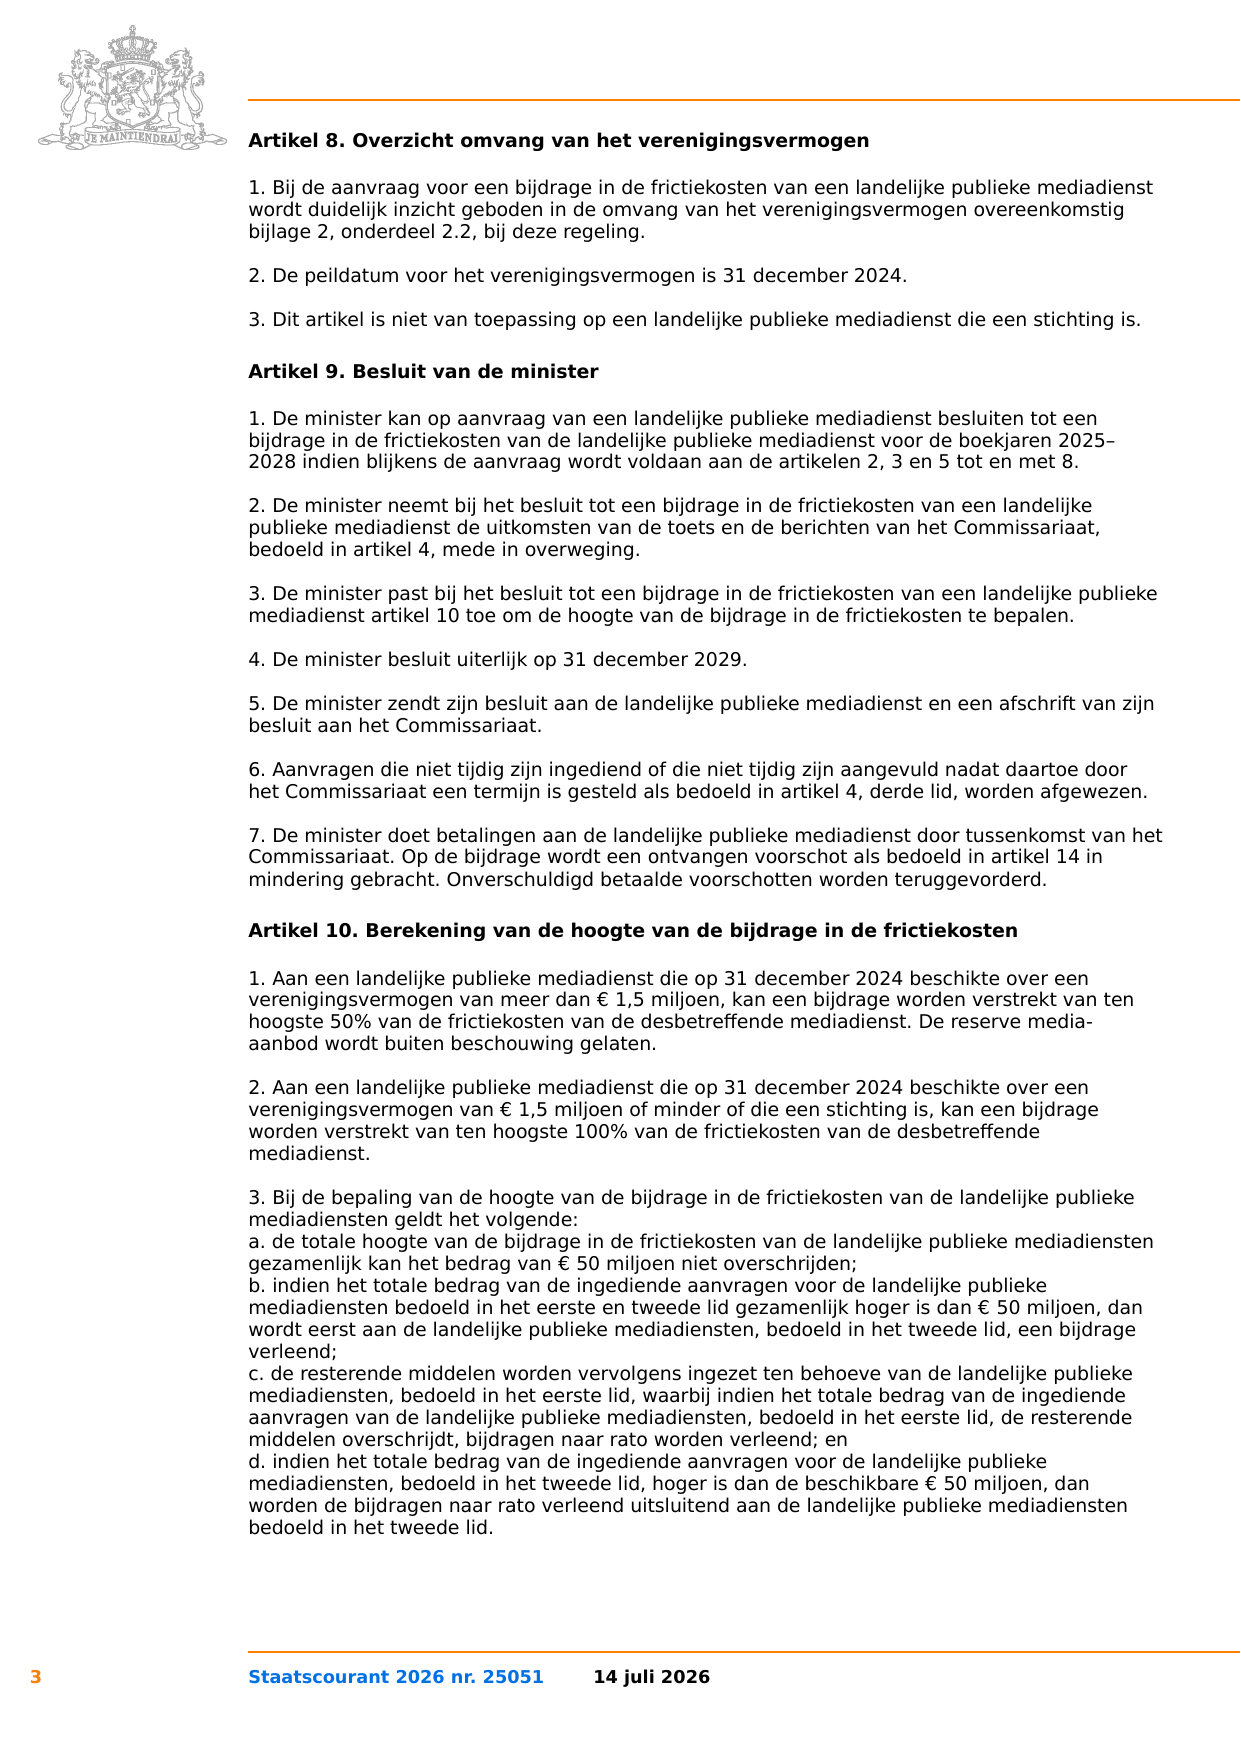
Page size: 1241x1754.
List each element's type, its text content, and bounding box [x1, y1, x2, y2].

text a. de totale hoogte van de bijdrage in de frictiekosten van de landelijke publieke mediadiensten gezamenlijk kan het bedrag van € 50 miljoen niet overschrijden; [248, 1231, 1163, 1275]
text 1. Bij de aanvraag voor een bijdrage in de frictiekosten van een landelijke publieke mediadienst wordt duidelijk inzicht geboden in de omvang van het verenigingsvermogen overeenkomstig bijlage 2, onderdeel 2.2, bij deze regeling. [248, 177, 1163, 243]
text 6. Aanvragen die niet tijdig zijn ingediend of die niet tijdig zijn aangevuld nadat daartoe door het Commissariaat een termijn is gesteld als bedoeld in artikel 4, derde lid, worden afgewezen. [248, 759, 1163, 803]
text d. indien het totale bedrag van de ingediende aanvragen voor de landelijke publieke mediadiensten, bedoeld in het tweede lid, hoger is dan de beschikbare € 50 miljoen, dan worden de bijdragen naar rato verleend uitsluitend aan de landelijke publieke mediadiensten bedoeld in het tweede lid. [248, 1451, 1163, 1539]
subtitle Artikel 9. Besluit van de minister [248, 361, 1163, 382]
text 3. Dit artikel is niet van toepassing op een landelijke publieke mediadienst die een stichting is. [248, 308, 1163, 331]
text 2. Aan een landelijke publieke mediadienst die op 31 december 2024 beschikte over een verenigingsvermogen van € 1,5 miljoen of minder of die een stichting is, kan een bijdrage worden verstrekt van ten hoogste 100% van de frictiekosten van de desbetreffende mediadienst. [248, 1077, 1163, 1165]
subtitle Artikel 8. Overzicht omvang van het verenigingsvermogen [248, 130, 1163, 152]
subtitle Artikel 10. Berekening van de hoogte van de bijdrage in de frictiekosten [248, 920, 1163, 942]
text 3. Bij de bepaling van de hoogte van de bijdrage in de frictiekosten van de landelijke publieke mediadiensten geldt het volgende: [248, 1187, 1163, 1231]
text 3. De minister past bij het besluit tot een bijdrage in de frictiekosten van een landelijke publieke mediadienst artikel 10 toe om de hoogte van de bijdrage in de frictiekosten te bepalen. [248, 583, 1163, 627]
text 1. De minister kan op aanvraag van een landelijke publieke mediadienst besluiten tot een bijdrage in de frictiekosten van de landelijke publieke mediadienst voor de boekjaren 2025–2028 indien blijkens de aanvraag wordt voldaan aan de artikelen 2, 3 en 5 tot en met 8. [248, 407, 1163, 473]
picture [38, 25, 227, 150]
text 2. De peildatum voor het verenigingsvermogen is 31 december 2024. [248, 265, 1163, 287]
text 1. Aan een landelijke publieke mediadienst die op 31 december 2024 beschikte over een verenigingsvermogen van meer dan € 1,5 miljoen, kan een bijdrage worden verstrekt van ten hoogste 50% van de frictiekosten van de desbetreffende mediadienst. De reserve media-aanbod wordt buiten beschouwing gelaten. [248, 967, 1163, 1055]
text 2. De minister neemt bij het besluit tot een bijdrage in de frictiekosten van een landelijke publieke mediadienst de uitkomsten van de toets en de berichten van het Commissariaat, bedoeld in artikel 4, mede in overweging. [248, 495, 1163, 561]
text b. indien het totale bedrag van de ingediende aanvragen voor de landelijke publieke mediadiensten bedoeld in het eerste en tweede lid gezamenlijk hoger is dan € 50 miljoen, dan wordt eerst aan de landelijke publieke mediadiensten, bedoeld in het tweede lid, een bijdrage verleend; [248, 1275, 1163, 1363]
text 7. De minister doet betalingen aan de landelijke publieke mediadienst door tussenkomst van het Commissariaat. Op de bijdrage wordt een ontvangen voorschot als bedoeld in artikel 14 in mindering gebracht. Onverschuldigd betaalde voorschotten worden teruggevorderd. [248, 824, 1163, 890]
text c. de resterende middelen worden vervolgens ingezet ten behoeve van de landelijke publieke mediadiensten, bedoeld in het eerste lid, waarbij indien het totale bedrag van de ingediende aanvragen van de landelijke publieke mediadiensten, bedoeld in het eerste lid, de resterende middelen overschrijdt, bijdragen naar rato worden verleend; en [248, 1363, 1163, 1451]
text 4. De minister besluit uiterlijk op 31 december 2029. [248, 649, 1163, 671]
text 5. De minister zendt zijn besluit aan de landelijke publieke mediadienst en een afschrift van zijn besluit aan het Commissariaat. [248, 693, 1163, 737]
